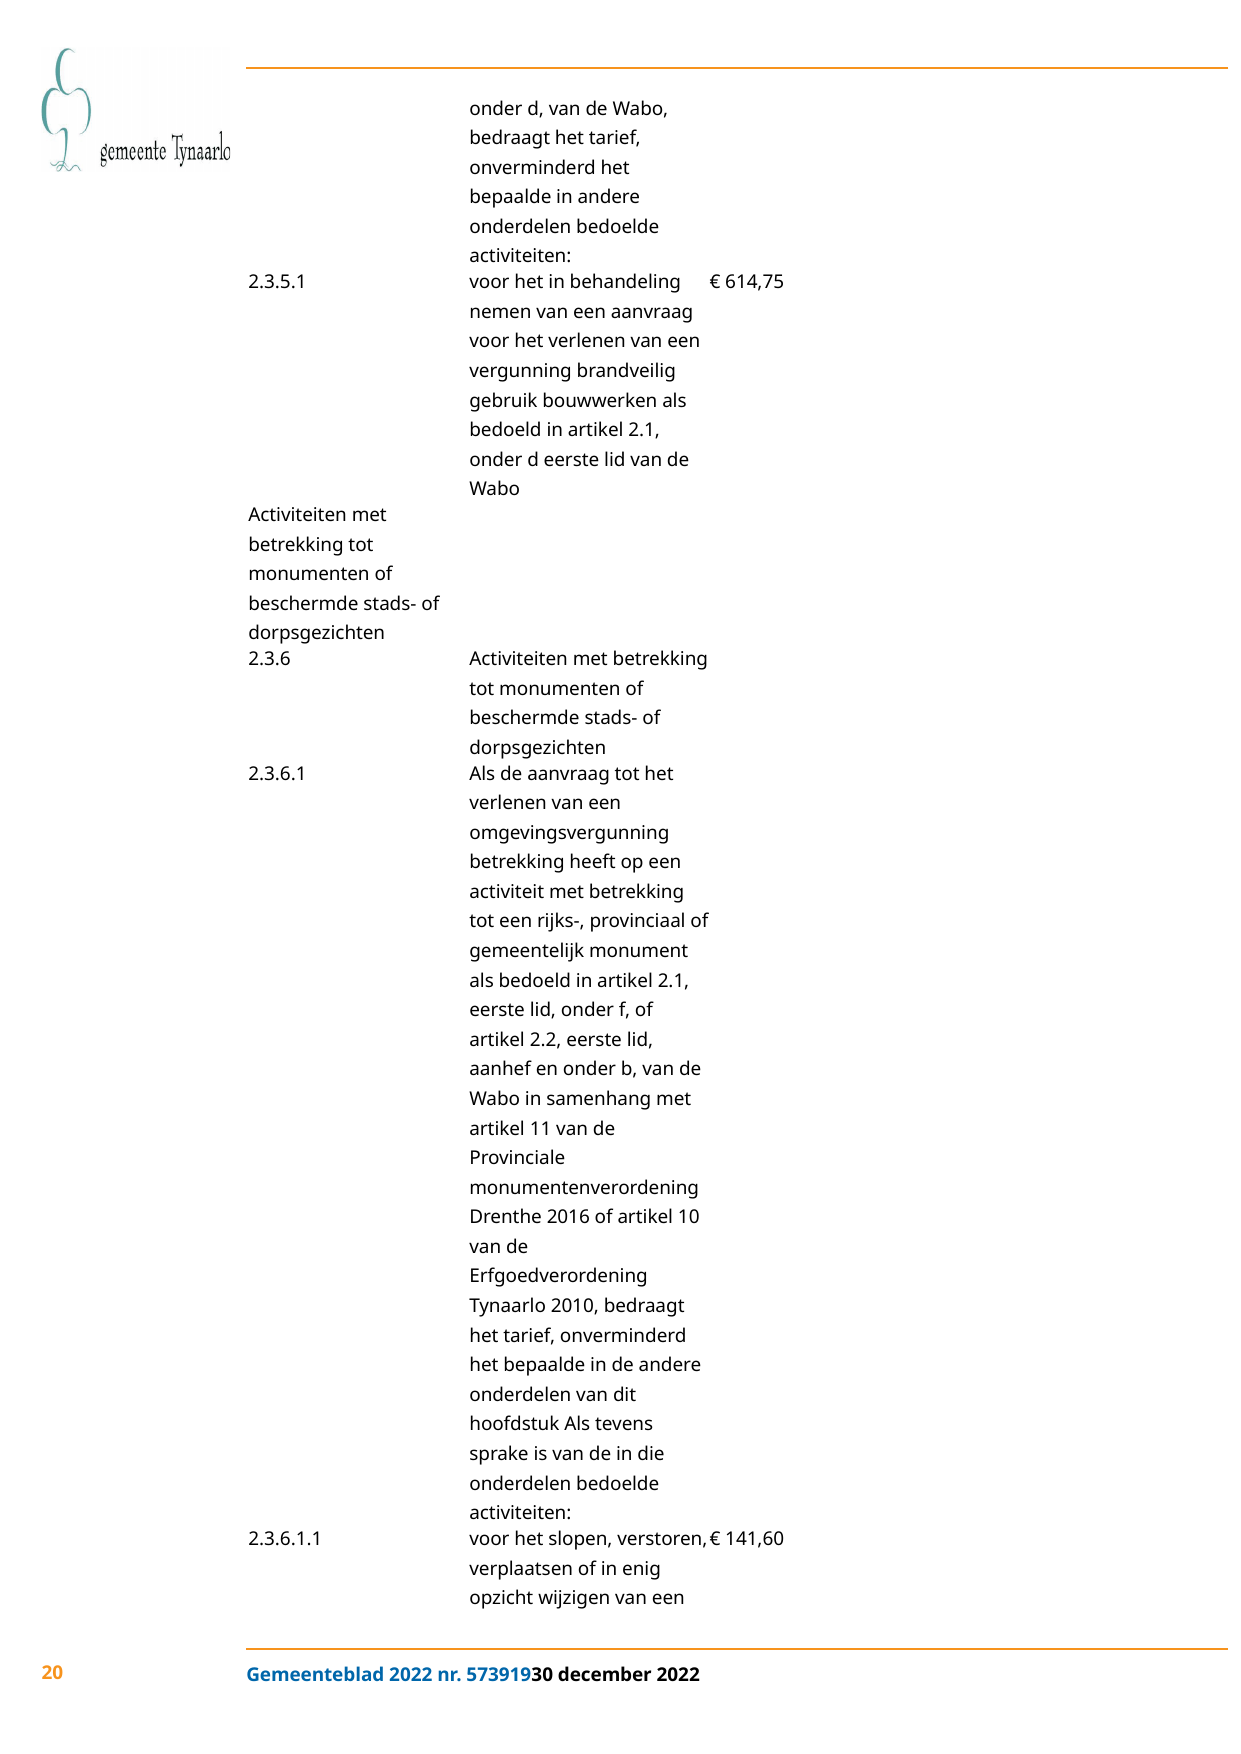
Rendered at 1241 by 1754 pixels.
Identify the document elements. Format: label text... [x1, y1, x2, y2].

table_cell 2.3.6 [248, 645, 469, 760]
picture [41, 47, 231, 172]
table_cell € 614,75 [709, 269, 931, 501]
table_cell onder d, van de Wabo, bedraagt het tarief, onverminderd het bepaalde in andere onderdelen bedoelde activiteiten: [469, 95, 709, 268]
table_cell Activiteiten met betrekking tot monumenten of beschermde stads- of dorpsgezichten [248, 501, 469, 645]
table_cell [931, 760, 1152, 1525]
table_cell [931, 95, 1152, 268]
table_cell [469, 501, 709, 645]
table_cell voor het in behandeling nemen van een aanvraag voor het verlenen van een vergunning brandveilig gebruik bouwwerken als bedoeld in artikel 2.1, onder d eerste lid van de Wabo [469, 269, 709, 501]
table_cell [931, 1525, 1152, 1610]
table_cell [709, 501, 931, 645]
table_cell [709, 645, 931, 760]
table_cell voor het slopen, verstoren, verplaatsen of in enig opzicht wijzigen van een [469, 1525, 709, 1610]
table_cell 2.3.6.1.1 [248, 1525, 469, 1610]
table_cell [248, 95, 469, 268]
table_cell Activiteiten met betrekking tot monumenten of beschermde stads- of dorpsgezichten [469, 645, 709, 760]
table_cell [709, 95, 931, 268]
table_cell € 141,60 [709, 1525, 931, 1610]
table_cell Als de aanvraag tot het verlenen van een omgevingsvergunning betrekking heeft op een activiteit met betrekking tot een rijks-, provinciaal of gemeentelijk monument als bedoeld in artikel 2.1, eerste lid, onder f, of artikel 2.2, eerste lid, aanhef en onder b, van de Wabo in samenhang met artikel 11 van de Provinciale monumentenverordening Drenthe 2016 of artikel 10 van de Erfgoedverordening Tynaarlo 2010, bedraagt het tarief, onverminderd het bepaalde in de andere onderdelen van dit hoofdstuk Als tevens sprake is van de in die onderdelen bedoelde activiteiten: [469, 760, 709, 1525]
table_cell [709, 760, 931, 1525]
table_cell [931, 645, 1152, 760]
table_cell [931, 269, 1152, 501]
table_cell [931, 501, 1152, 645]
table_cell 2.3.6.1 [248, 760, 469, 1525]
table_cell 2.3.5.1 [248, 269, 469, 501]
